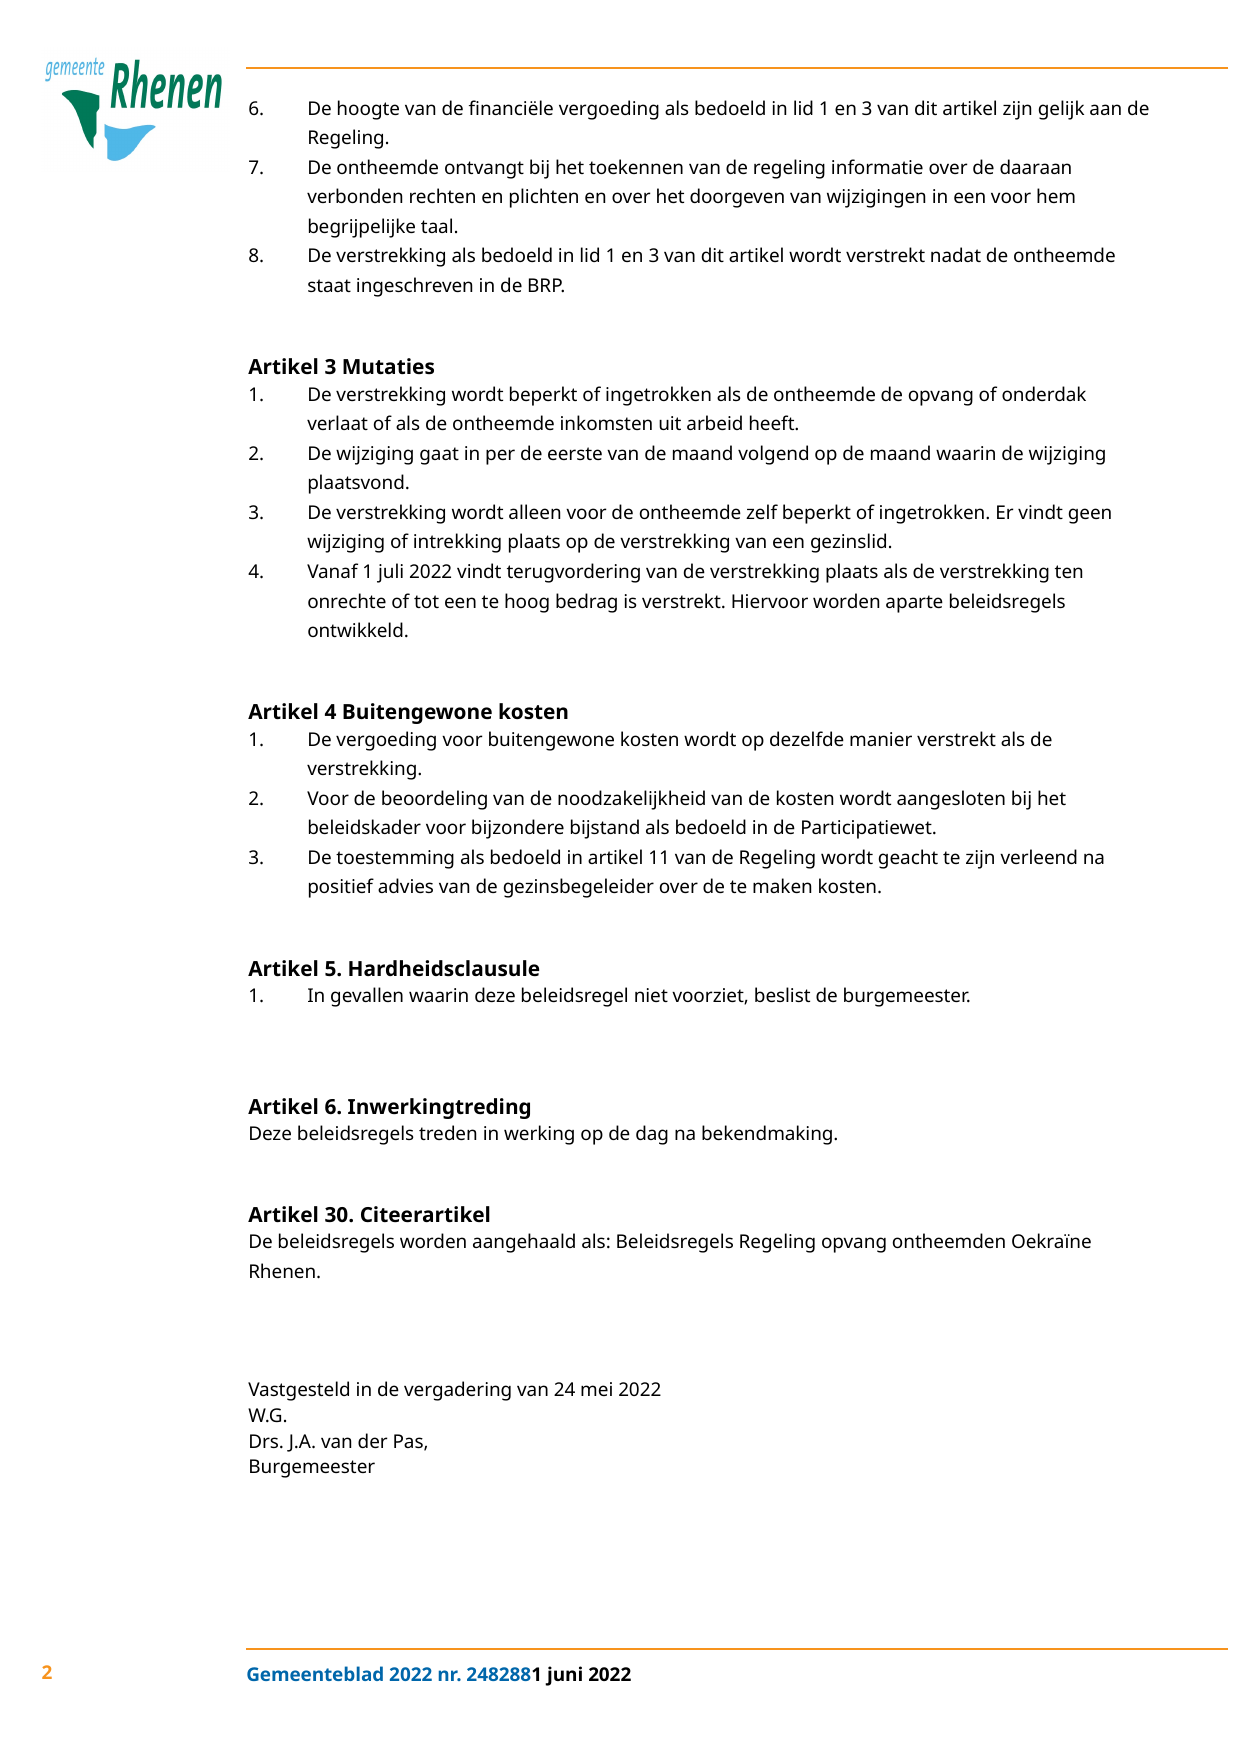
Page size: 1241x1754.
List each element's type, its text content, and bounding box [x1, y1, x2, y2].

text Burgemeester [248, 1454, 1152, 1479]
list De hoogte van de financiële vergoeding als bedoeld in lid 1 en 3 van dit artikel zijn gelijk aan de Regeling. [248, 95, 1152, 150]
text Artikel 30. Citeerartikel [248, 1200, 1152, 1229]
list De wijziging gaat in per de eerste van de maand volgend op de maand waarin de wijziging plaatsvond. [248, 440, 1152, 495]
text Artikel 3 Mutaties [248, 352, 1152, 381]
list De ontheemde ontvangt bij het toekennen van de regeling informatie over de daaraan verbonden rechten en plichten en over het doorgeven van wijzigingen in een voor hem begrijpelijke taal. [248, 154, 1152, 239]
text W.G. [248, 1402, 1152, 1428]
list De vergoeding voor buitengewone kosten wordt op dezelfde manier verstrekt als de verstrekking. [248, 726, 1152, 781]
text De beleidsregels worden aangehaald als: Beleidsregels Regeling opvang ontheemden Oekraïne Rhenen. [248, 1229, 1152, 1284]
list De toestemming als bedoeld in artikel 11 van de Regeling wordt geacht te zijn verleend na positief advies van de gezinsbegeleider over de te maken kosten. [248, 844, 1152, 899]
text Deze beleidsregels treden in werking op de dag na bekendmaking. [248, 1120, 1152, 1146]
picture [41, 47, 231, 172]
text Artikel 5. Hardheidsclausule [248, 954, 1152, 982]
list De verstrekking als bedoeld in lid 1 en 3 van dit artikel wordt verstrekt nadat de ontheemde staat ingeschreven in de BRP. [248, 243, 1152, 298]
list In gevallen waarin deze beleidsregel niet voorziet, beslist de burgemeester. [248, 982, 1152, 1008]
text Artikel 6. Inwerkingtreding [248, 1092, 1152, 1120]
text Drs. J.A. van der Pas, [248, 1428, 1152, 1454]
list De verstrekking wordt alleen voor de ontheemde zelf beperkt of ingetrokken. Er vindt geen wijziging of intrekking plaats op de verstrekking van een gezinslid. [248, 499, 1152, 554]
text Vastgesteld in de vergadering van 24 mei 2022 [248, 1377, 1152, 1402]
list Vanaf 1 juli 2022 vindt terugvordering van de verstrekking plaats als de verstrekking ten onrechte of tot een te hoog bedrag is verstrekt. Hiervoor worden aparte beleidsregels ontwikkeld. [248, 558, 1152, 643]
text Artikel 4 Buitengewone kosten [248, 697, 1152, 726]
list Voor de beoordeling van de noodzakelijkheid van de kosten wordt aangesloten bij het beleidskader voor bijzondere bijstand als bedoeld in de Participatiewet. [248, 785, 1152, 840]
list De verstrekking wordt beperkt of ingetrokken als de ontheemde de opvang of onderdak verlaat of als de ontheemde inkomsten uit arbeid heeft. [248, 381, 1152, 436]
